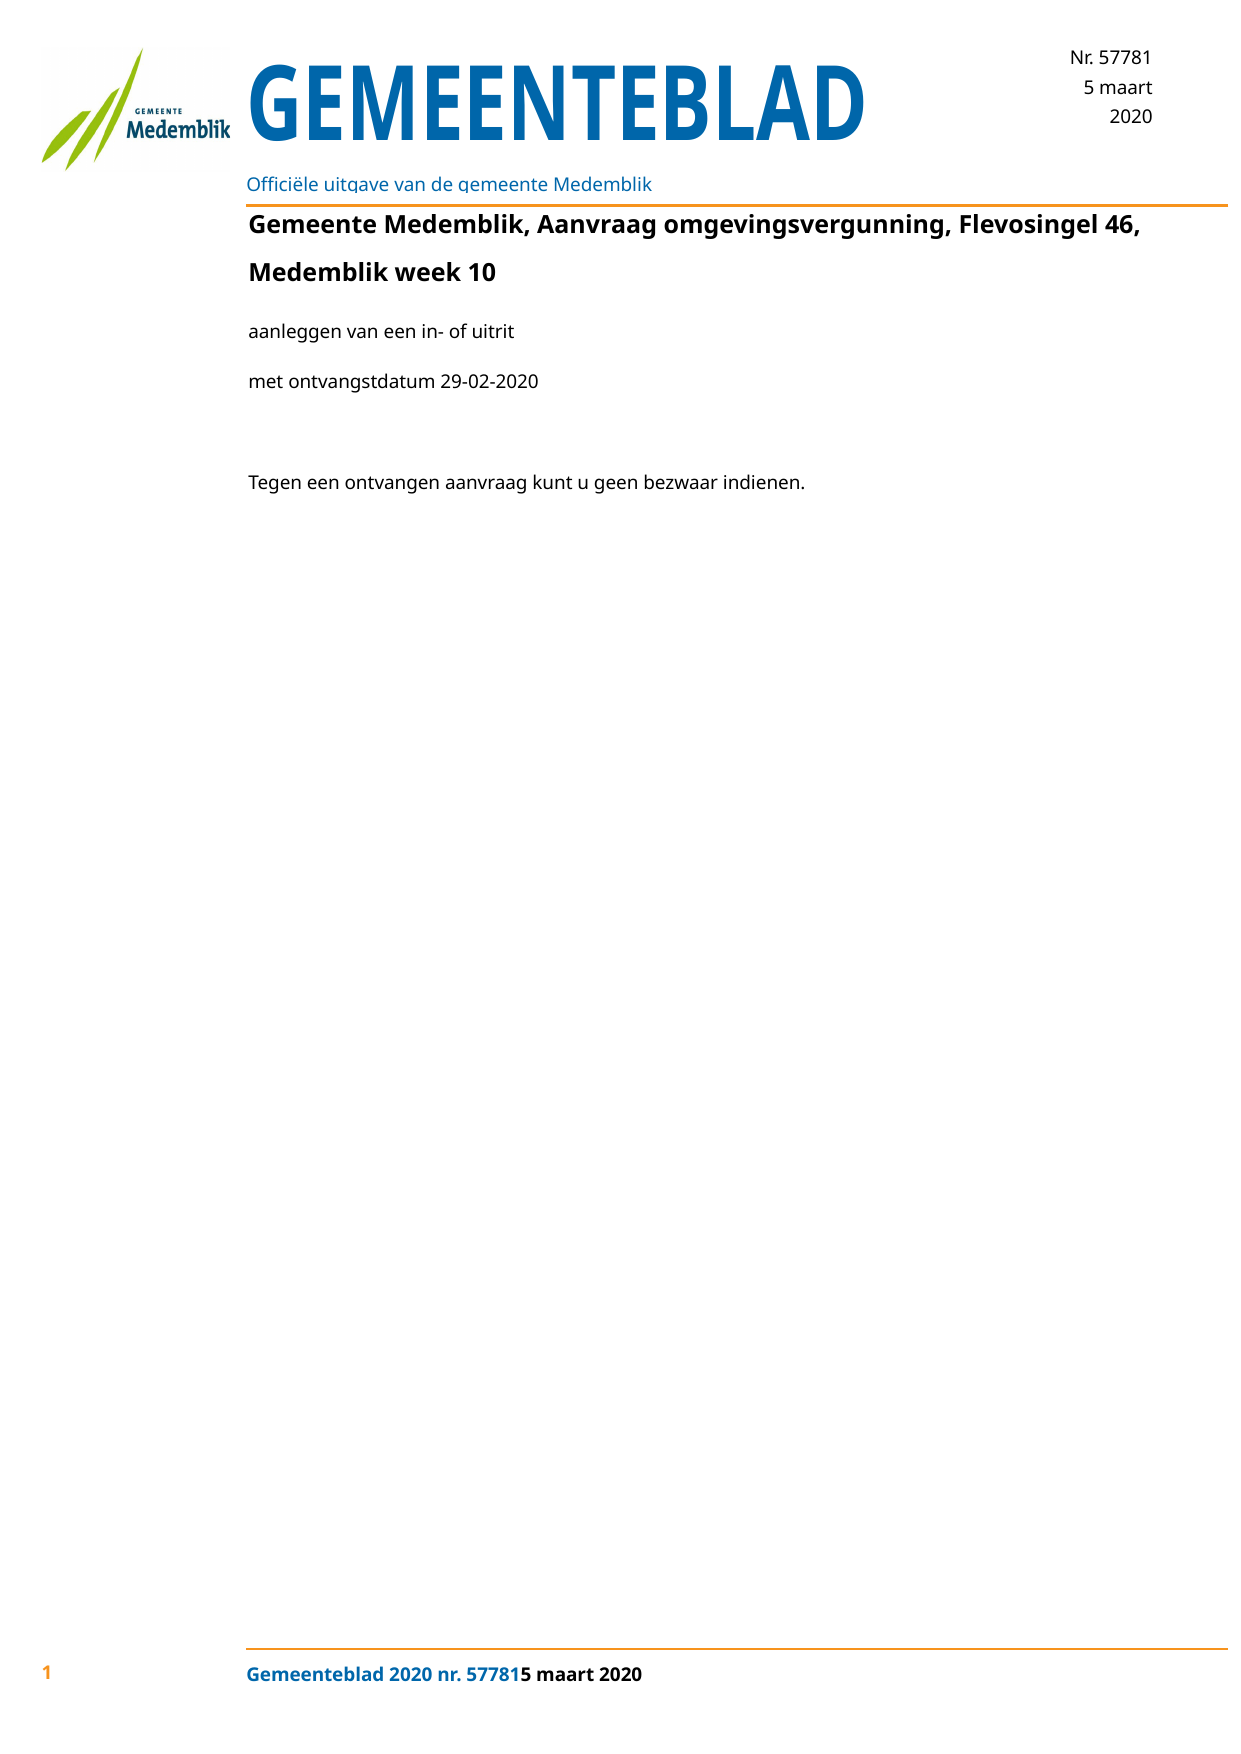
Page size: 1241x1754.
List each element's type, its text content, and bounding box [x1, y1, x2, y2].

text met ontvangstdatum 29-02-2020 [248, 368, 1152, 394]
text Tegen een ontvangen aanvraag kunt u geen bezwaar indienen. [248, 469, 1152, 495]
text aanleggen van een in- of uitrit [248, 318, 1152, 344]
text Gemeente Medemblik, Aanvraag omgevingsvergunning, Flevosingel 46, Medemblik week 10 [248, 207, 1152, 288]
picture [41, 47, 231, 172]
